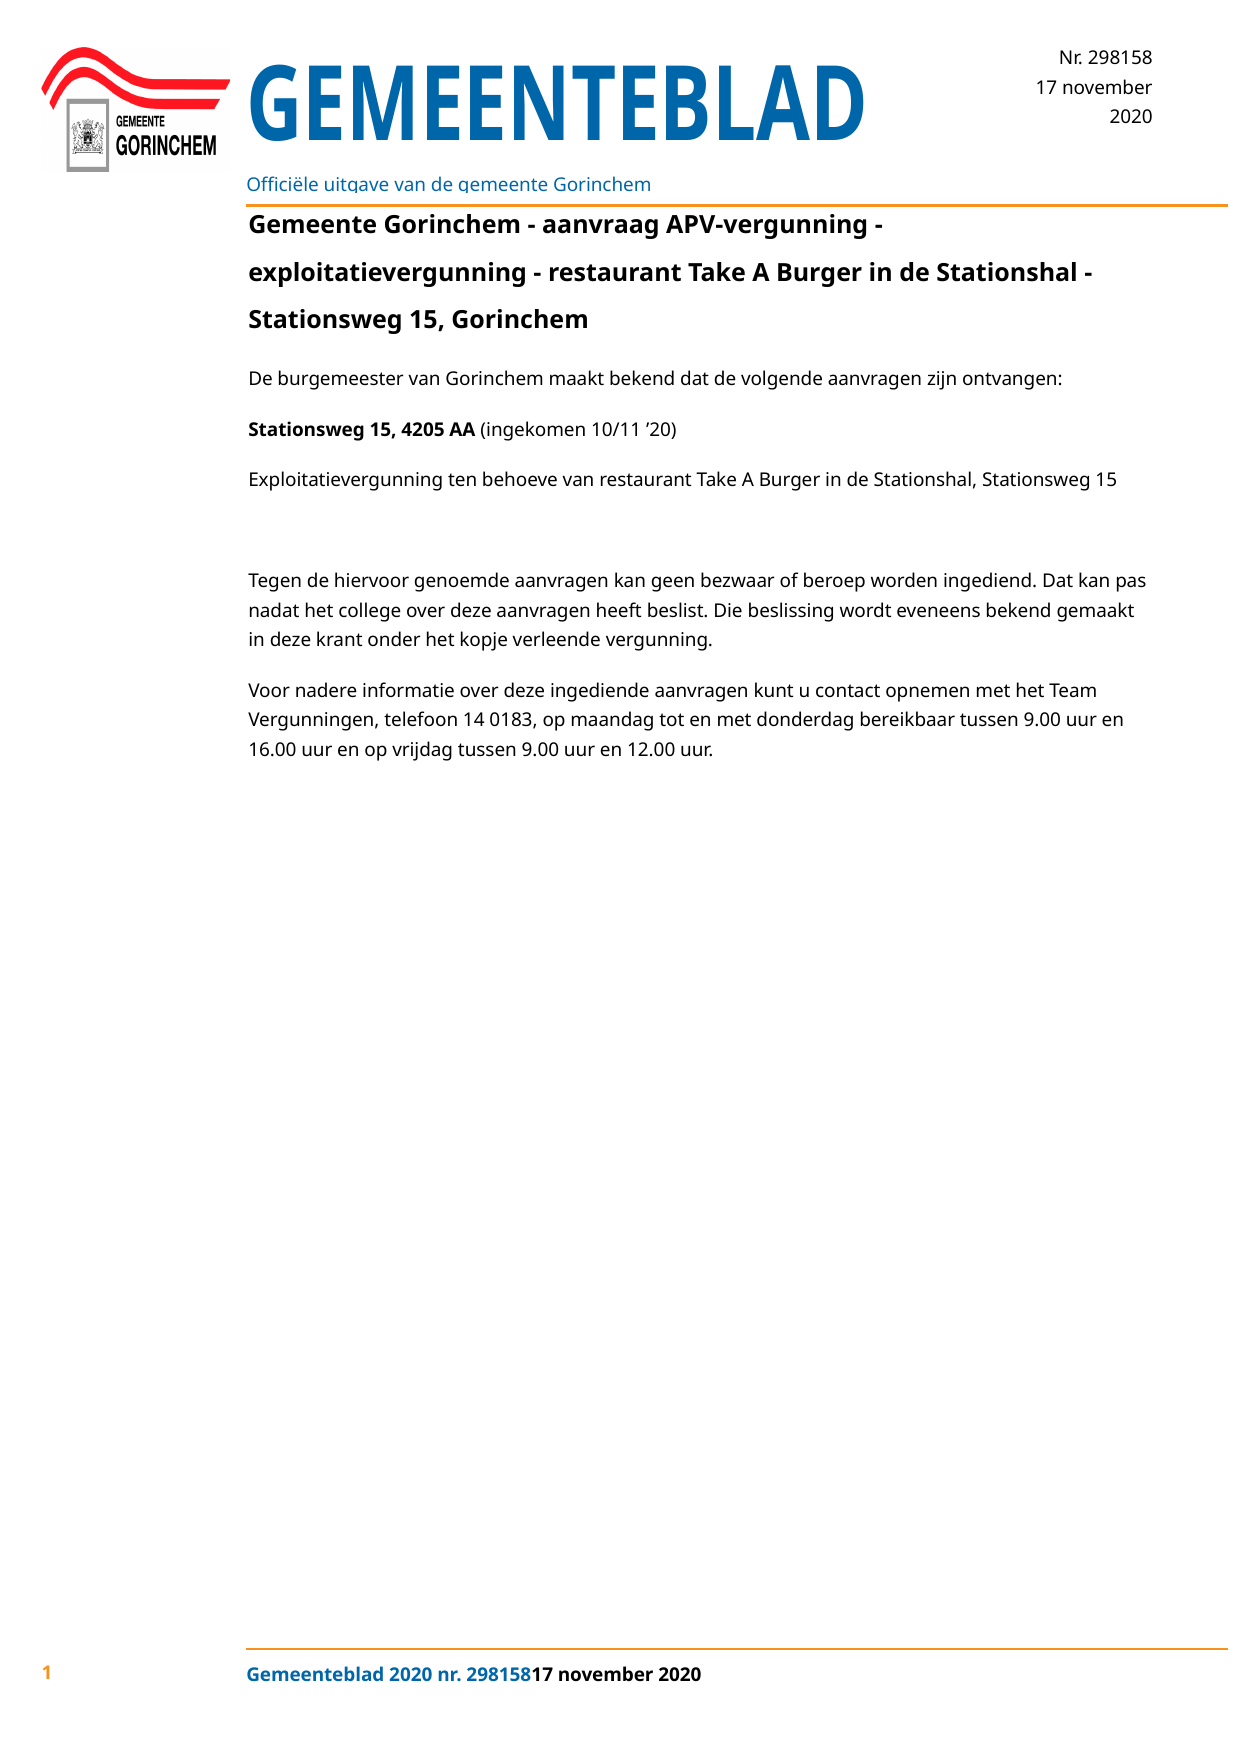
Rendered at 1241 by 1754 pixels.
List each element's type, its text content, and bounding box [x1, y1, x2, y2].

text Gemeente Gorinchem - aanvraag APV-vergunning - exploitatievergunning - restaurant Take A Burger in de Stationshal - Stationsweg 15, Gorinchem [248, 207, 1152, 336]
text De burgemeester van Gorinchem maakt bekend dat de volgende aanvragen zijn ontvangen: [248, 366, 1152, 391]
text Tegen de hiervoor genoemde aanvragen kan geen bezwaar of beroep worden ingediend. Dat kan pas nadat het college over deze aanvragen heeft beslist. Die beslissing wordt eveneens bekend gemaakt in deze krant onder het kopje verleende vergunning. [248, 567, 1152, 652]
text Stationsweg 15, 4205 AA (ingekomen 10/11 ’20) [248, 416, 1152, 442]
text Exploitatievergunning ten behoeve van restaurant Take A Burger in de Stationshal, Stationsweg 15 [248, 466, 1152, 492]
picture [41, 47, 231, 172]
text Voor nadere informatie over deze ingediende aanvragen kunt u contact opnemen met het Team Vergunningen, telefoon 14 0183, op maandag tot en met donderdag bereikbaar tussen 9.00 uur en 16.00 uur en op vrijdag tussen 9.00 uur en 12.00 uur. [248, 677, 1152, 762]
